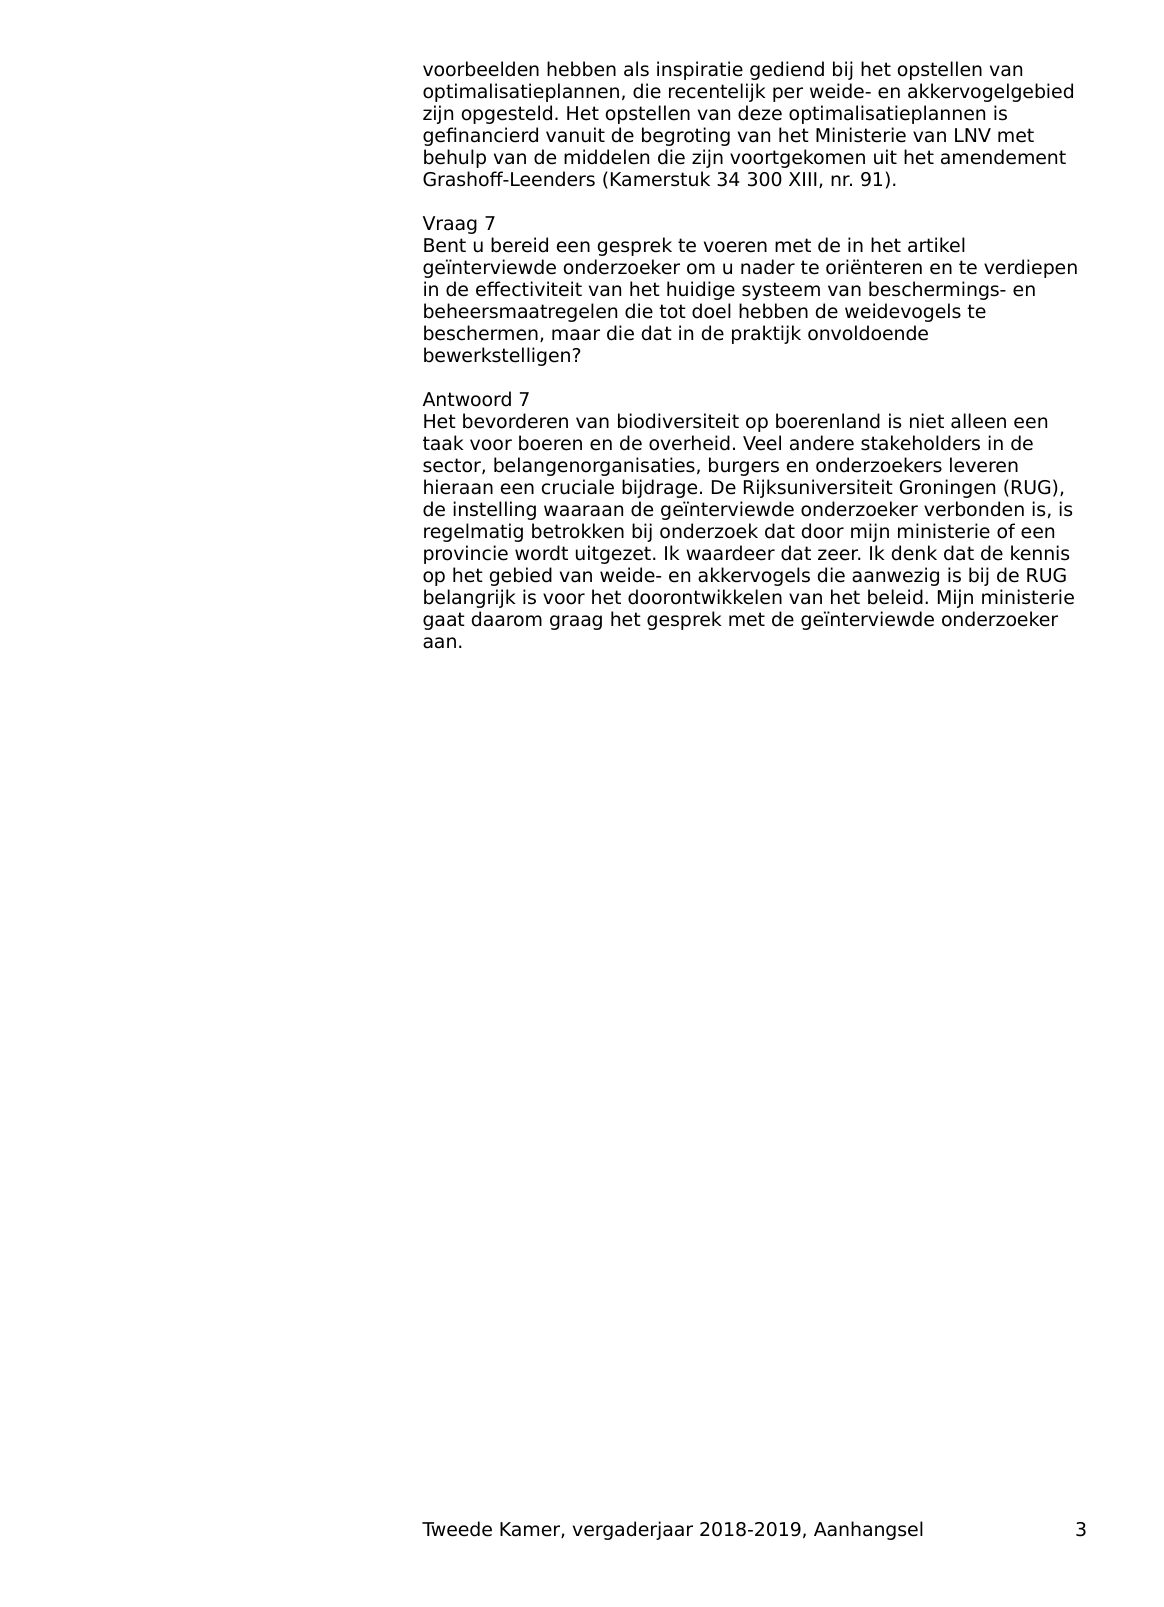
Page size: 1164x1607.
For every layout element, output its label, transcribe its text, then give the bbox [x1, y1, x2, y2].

text Het bevorderen van biodiversiteit op boerenland is niet alleen een taak voor boeren en de overheid. Veel andere stakeholders in de sector, belangenorganisaties, burgers en onderzoekers leveren hieraan een cruciale bijdrage. De Rijksuniversiteit Groningen (RUG), de instelling waaraan de geïnterviewde onderzoeker verbonden is, is regelmatig betrokken bij onderzoek dat door mijn ministerie of een provincie wordt uitgezet. Ik waardeer dat zeer. Ik denk dat de kennis op het gebied van weide- en akkervogels die aanwezig is bij de RUG belangrijk is voor het doorontwikkelen van het beleid. Mijn ministerie gaat daarom graag het gesprek met de geïnterviewde onderzoeker aan. [422, 411, 1087, 653]
text Antwoord 7 [422, 389, 1087, 411]
text Vraag 7 [422, 213, 1087, 235]
text Bent u bereid een gesprek te voeren met de in het artikel geïnterviewde onderzoeker om u nader te oriënteren en te verdiepen in de effectiviteit van het huidige systeem van beschermings- en beheersmaatregelen die tot doel hebben de weidevogels te beschermen, maar die dat in de praktijk onvoldoende bewerkstelligen? [422, 235, 1087, 367]
text voorbeelden hebben als inspiratie gediend bij het opstellen van optimalisatieplannen, die recentelijk per weide- en akkervogelgebied zijn opgesteld. Het opstellen van deze optimalisatieplannen is gefinancierd vanuit de begroting van het Ministerie van LNV met behulp van de middelen die zijn voortgekomen uit het amendement Grashoff-Leenders (Kamerstuk 34 300 XIII, nr. 91). [422, 59, 1087, 191]
